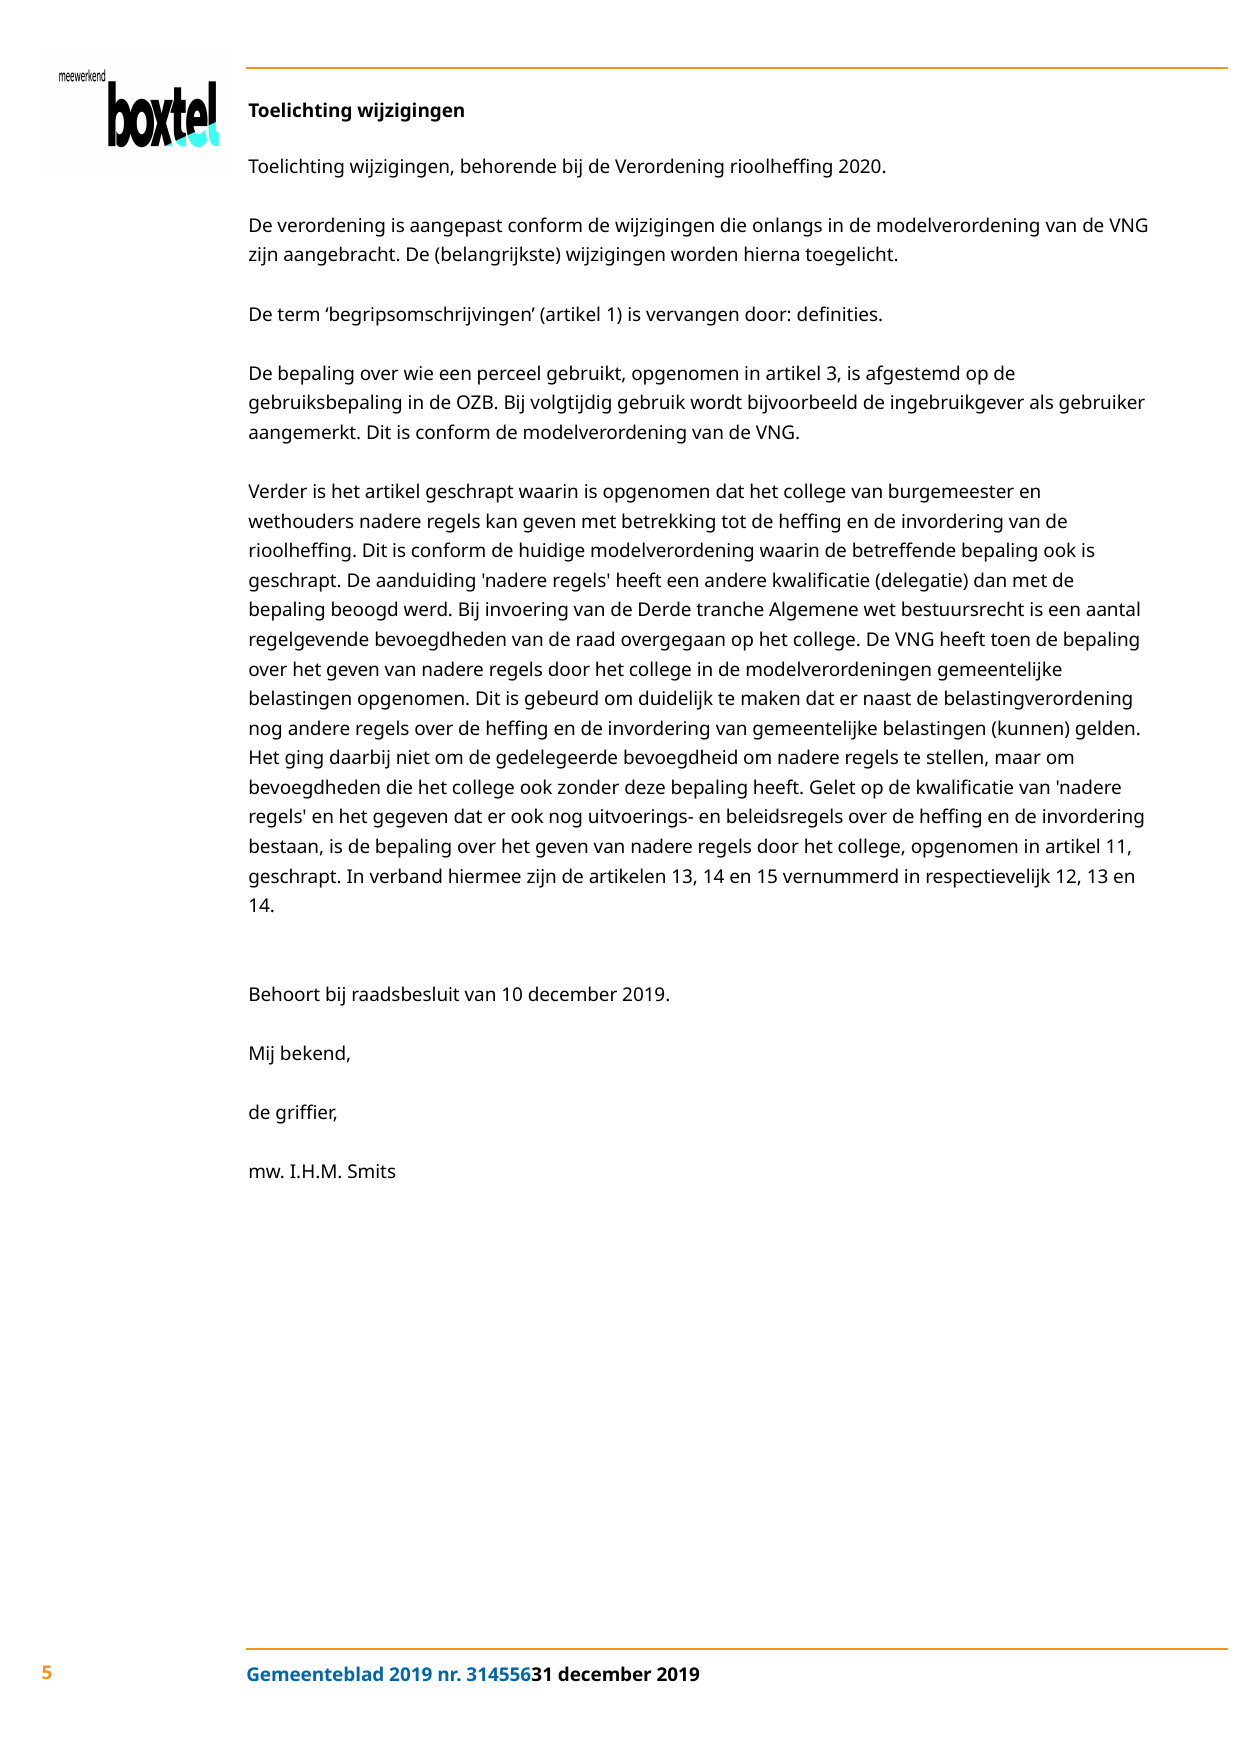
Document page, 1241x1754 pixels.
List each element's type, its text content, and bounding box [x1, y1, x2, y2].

text De bepaling over wie een perceel gebruikt, opgenomen in artikel 3, is afgestemd op de gebruiksbepaling in de OZB. Bij volgtijdig gebruik wordt bijvoorbeeld de ingebruikgever als gebruiker aangemerkt. Dit is conform de modelverordening van de VNG. [248, 360, 1152, 445]
text Toelichting wijzigingen [248, 95, 1152, 123]
text Behoort bij raadsbesluit van 10 december 2019. [248, 981, 1152, 1007]
text Mij bekend, [248, 1040, 1152, 1066]
text De term ‘begripsomschrijvingen’ (artikel 1) is vervangen door: definities. [248, 301, 1152, 327]
text mw. I.H.M. Smits [248, 1159, 1152, 1184]
picture [41, 47, 231, 172]
text De verordening is aangepast conform de wijzigingen die onlangs in de modelverordening van de VNG zijn aangebracht. De (belangrijkste) wijzigingen worden hierna toegelicht. [248, 212, 1152, 267]
text Toelichting wijzigingen, behorende bij de Verordening rioolheffing 2020. [248, 153, 1152, 179]
text de griffier, [248, 1099, 1152, 1125]
text Verder is het artikel geschrapt waarin is opgenomen dat het college van burgemeester en wethouders nadere regels kan geven met betrekking tot de heffing en de invordering van de rioolheffing. Dit is conform de huidige modelverordening waarin de betreffende bepaling ook is geschrapt. De aanduiding 'nadere regels' heeft een andere kwalificatie (delegatie) dan met de bepaling beoogd werd. Bij invoering van de Derde tranche Algemene wet bestuursrecht is een aantal regelgevende bevoegdheden van de raad overgegaan op het college. De VNG heeft toen de bepaling over het geven van nadere regels door het college in de modelverordeningen gemeentelijke belastingen opgenomen. Dit is gebeurd om duidelijk te maken dat er naast de belastingverordening nog andere regels over de heffing en de invordering van gemeentelijke belastingen (kunnen) gelden. Het ging daarbij niet om de gedelegeerde bevoegdheid om nadere regels te stellen, maar om bevoegdheden die het college ook zonder deze bepaling heeft. Gelet op de kwalificatie van 'nadere regels' en het gegeven dat er ook nog uitvoerings- en beleidsregels over de heffing en de invordering bestaan, is de bepaling over het geven van nadere regels door het college, opgenomen in artikel 11, geschrapt. In verband hiermee zijn de artikelen 13, 14 en 15 vernummerd in respectievelijk 12, 13 en 14. [248, 478, 1152, 918]
